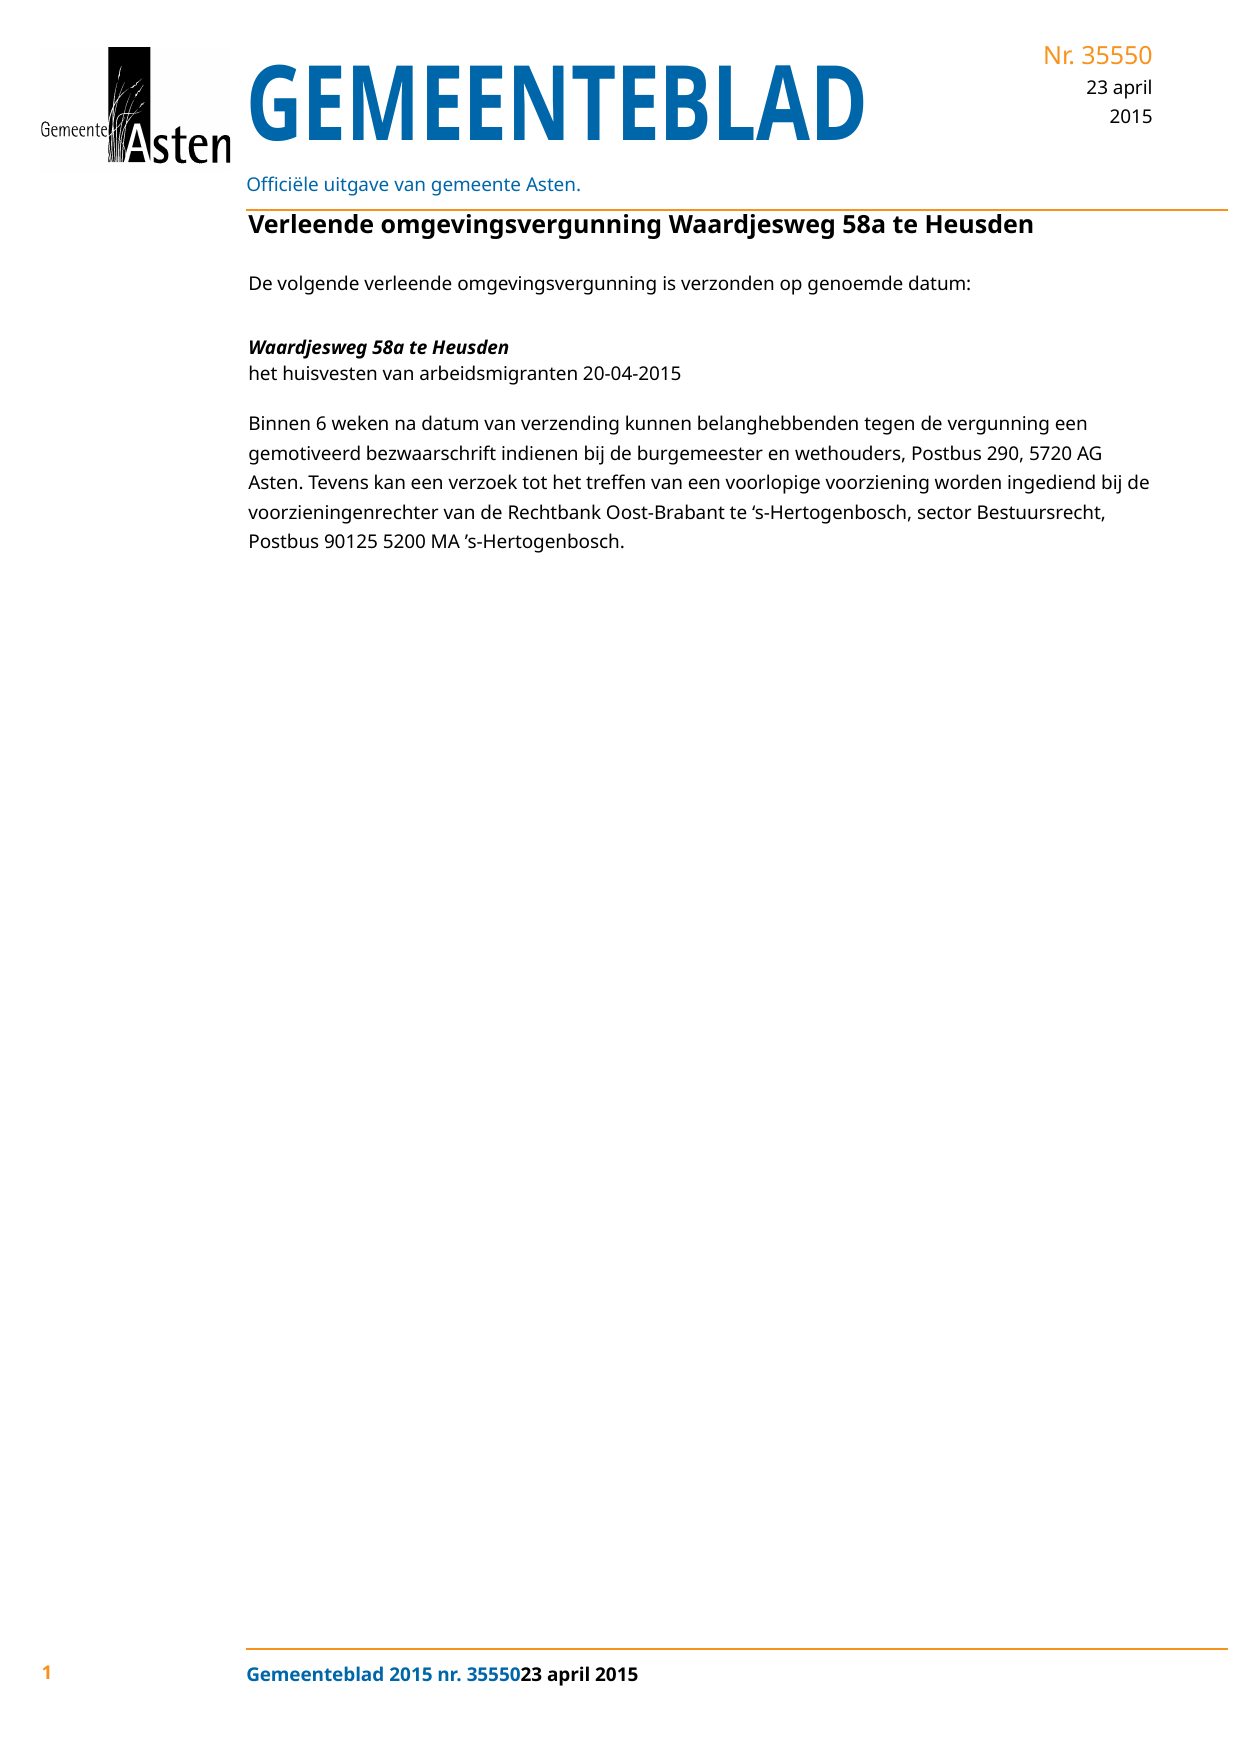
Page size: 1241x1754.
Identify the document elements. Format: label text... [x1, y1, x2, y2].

picture [41, 47, 231, 172]
text Verleende omgevingsvergunning Waardjesweg 58a te Heusden [248, 211, 1152, 241]
text het huisvesten van arbeidsmigranten 20-04-2015 [248, 360, 1152, 386]
text Binnen 6 weken na datum van verzending kunnen belanghebbenden tegen de vergunning een gemotiveerd bezwaarschrift indienen bij de burgemeester en wethouders, Postbus 290, 5720 AG Asten. Tevens kan een verzoek tot het treffen van een voorlopige voorziening worden ingediend bij de voorzieningenrechter van de Rechtbank Oost-Brabant te ‘s-Hertogenbosch, sector Bestuursrecht, Postbus 90125 5200 MA ’s-Hertogenbosch. [248, 410, 1152, 554]
text De volgende verleende omgevingsvergunning is verzonden op genoemde datum: [248, 270, 1152, 296]
text Waardjesweg 58a te Heusden [248, 334, 1152, 360]
